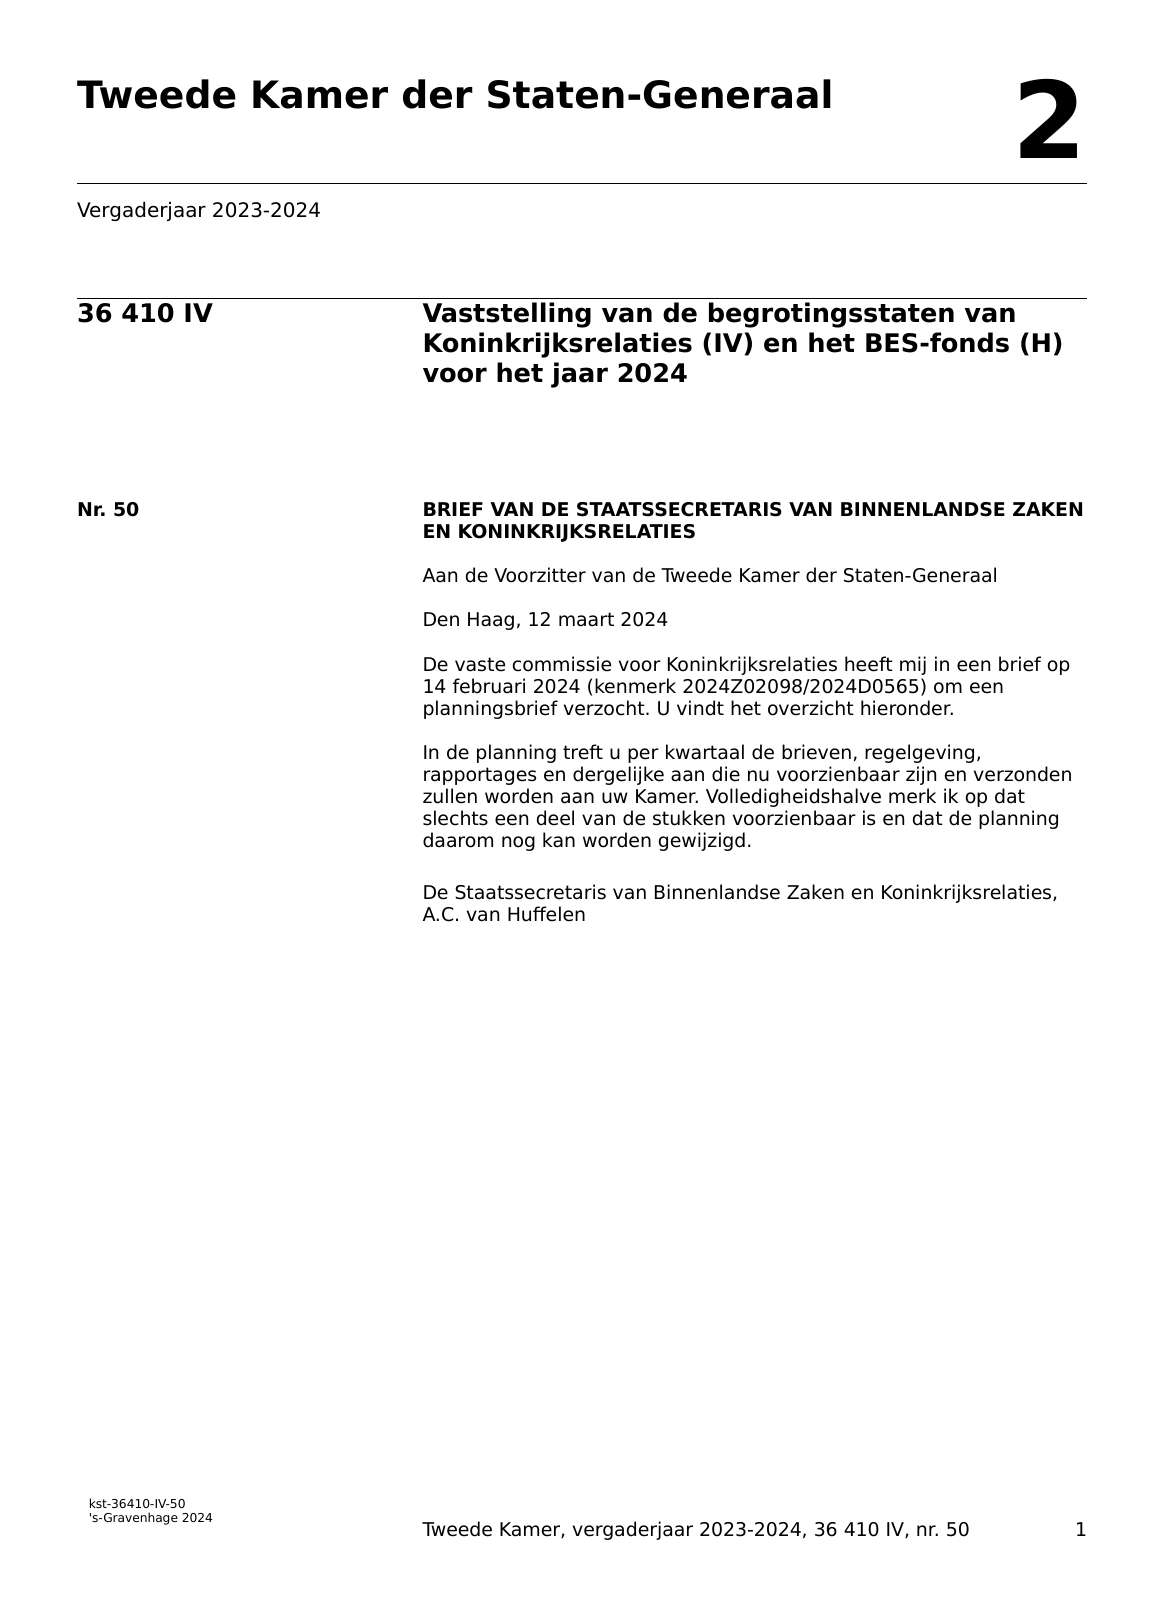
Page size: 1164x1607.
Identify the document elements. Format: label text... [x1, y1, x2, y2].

subtitle 36 410 IV Vaststelling van de begrotingsstaten van Koninkrijksrelaties (IV) en het BES-fonds (H) voor het jaar 2024 [77, 299, 1087, 388]
text kst-36410-IV-50 [88, 1497, 323, 1511]
subtitle Nr. 50 BRIEF VAN DE STAATSSECRETARIS VAN BINNENLANDSE ZAKEN EN KONINKRIJKSRELATIES [77, 499, 1087, 543]
text 's-Gravenhage 2024 [88, 1511, 323, 1525]
text Aan de Voorzitter van de Tweede Kamer der Staten-Generaal [422, 565, 1087, 587]
text De Staatssecretaris van Binnenlandse Zaken en Koninkrijksrelaties, A.C. van Huffelen [422, 882, 1087, 926]
table_header Tweede Kamer der Staten-Generaal [77, 59, 886, 183]
text Den Haag, 12 maart 2024 [422, 609, 1087, 631]
table_cell Vergaderjaar 2023-2024 [77, 184, 1087, 298]
table_header 2 [886, 59, 1087, 183]
text De vaste commissie voor Koninkrijksrelaties heeft mij in een brief op 14 februari 2024 (kenmerk 2024Z02098/2024D0565) om een planningsbrief verzocht. U vindt het overzicht hieronder. [422, 653, 1087, 719]
text In de planning treft u per kwartaal de brieven, regelgeving, rapportages en dergelijke aan die nu voorzienbaar zijn en verzonden zullen worden aan uw Kamer. Volledigheidshalve merk ik op dat slechts een deel van de stukken voorzienbaar is en dat de planning daarom nog kan worden gewijzigd. [422, 742, 1087, 852]
